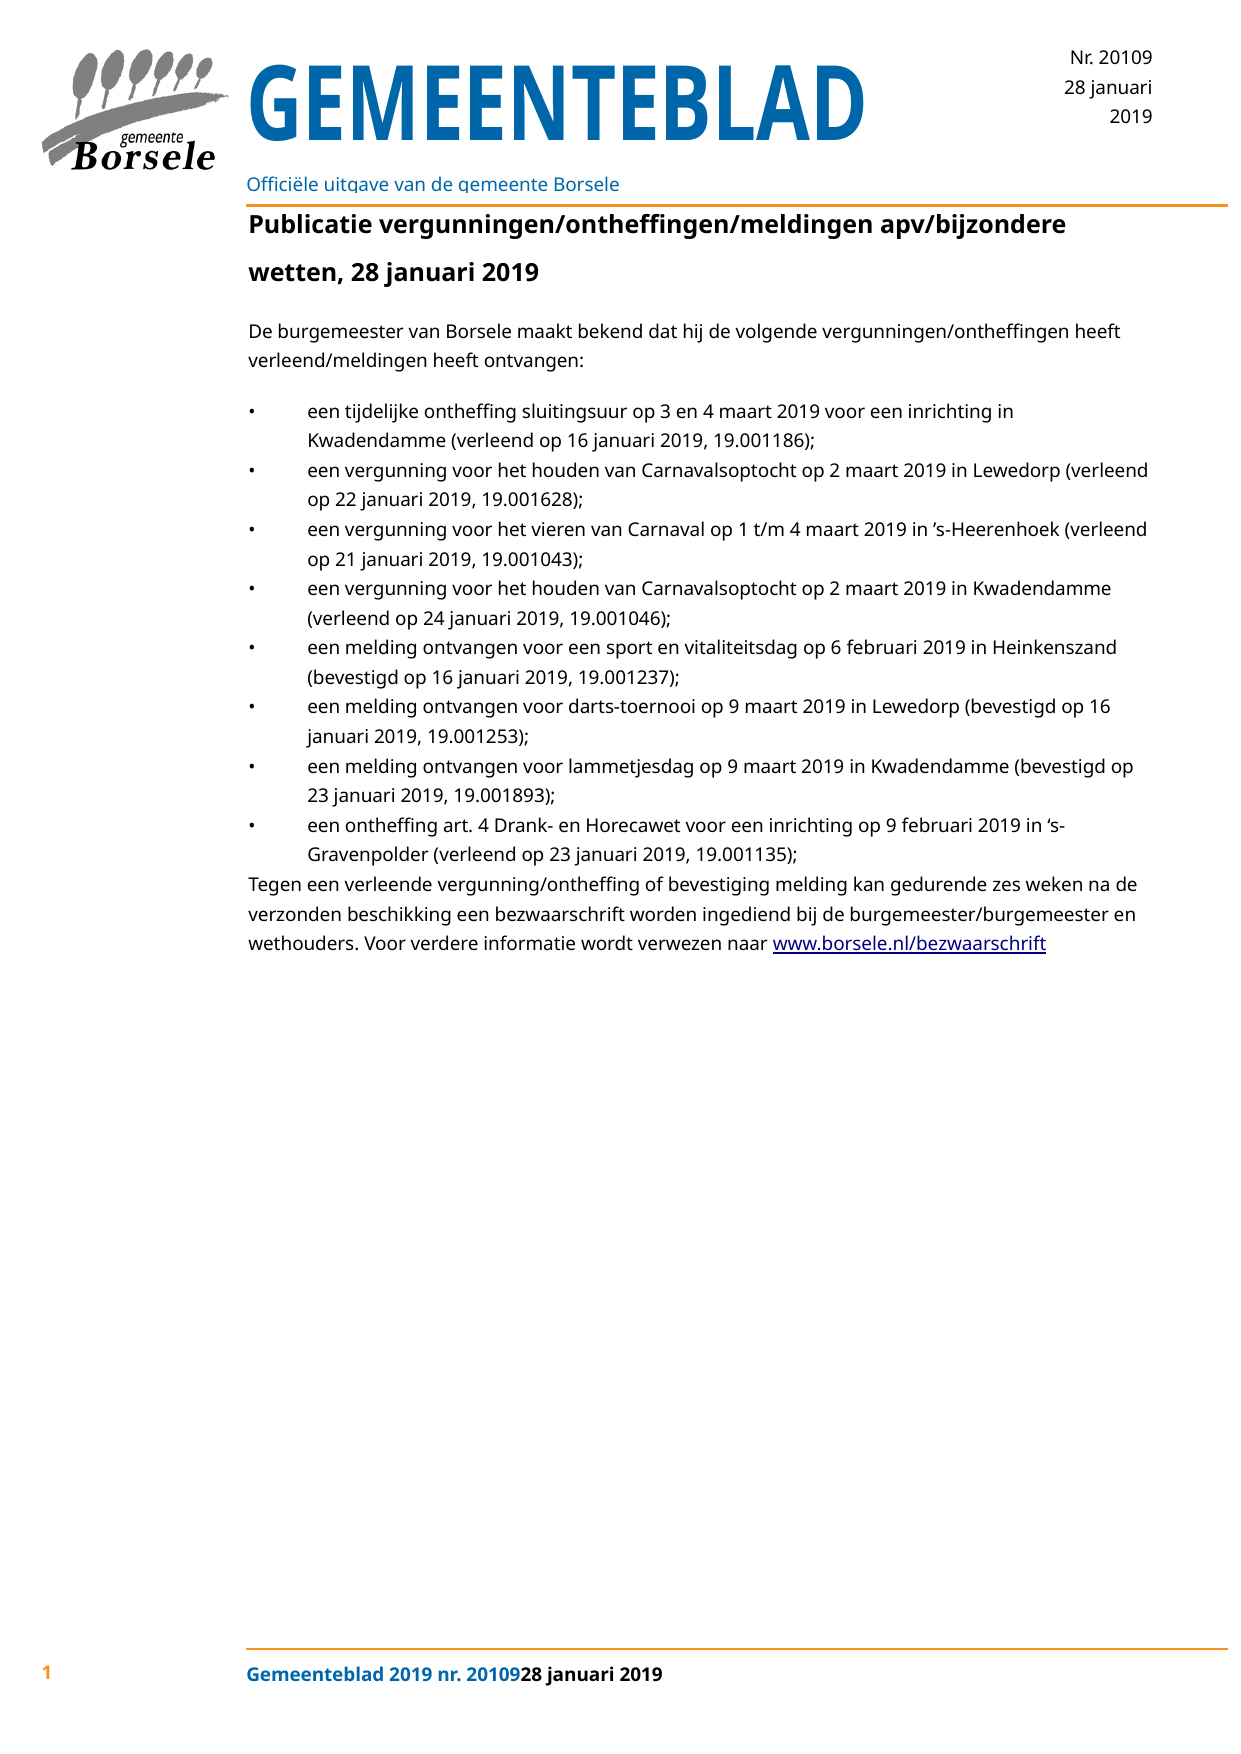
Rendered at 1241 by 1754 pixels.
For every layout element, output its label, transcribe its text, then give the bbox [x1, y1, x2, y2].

list een tijdelijke ontheffing sluitingsuur op 3 en 4 maart 2019 voor een inrichting in Kwadendamme (verleend op 16 januari 2019, 19.001186); [248, 398, 1152, 453]
list een ontheffing art. 4 Drank- en Horecawet voor een inrichting op 9 februari 2019 in ‘s-Gravenpolder (verleend op 23 januari 2019, 19.001135); [248, 812, 1152, 867]
text Publicatie vergunningen/ontheffingen/meldingen apv/bijzondere wetten, 28 januari 2019 [248, 207, 1152, 288]
list een vergunning voor het houden van Carnavalsoptocht op 2 maart 2019 in Kwadendamme (verleend op 24 januari 2019, 19.001046); [248, 575, 1152, 631]
list een vergunning voor het houden van Carnavalsoptocht op 2 maart 2019 in Lewedorp (verleend op 22 januari 2019, 19.001628); [248, 457, 1152, 512]
text De burgemeester van Borsele maakt bekend dat hij de volgende vergunningen/ontheffingen heeft verleend/meldingen heeft ontvangen: [248, 318, 1152, 373]
list een melding ontvangen voor darts-toernooi op 9 maart 2019 in Lewedorp (bevestigd op 16 januari 2019, 19.001253); [248, 694, 1152, 749]
text Tegen een verleende vergunning/ontheffing of bevestiging melding kan gedurende zes weken na de verzonden beschikking een bezwaarschrift worden ingediend bij de burgemeester/burgemeester en wethouders. Voor verdere informatie wordt verwezen naar www.borsele.nl/bezwaarschrift [248, 871, 1152, 956]
list een vergunning voor het vieren van Carnaval op 1 t/m 4 maart 2019 in ’s-Heerenhoek (verleend op 21 januari 2019, 19.001043); [248, 516, 1152, 572]
picture [41, 47, 231, 172]
list een melding ontvangen voor een sport en vitaliteitsdag op 6 februari 2019 in Heinkenszand (bevestigd op 16 januari 2019, 19.001237); [248, 634, 1152, 690]
list een melding ontvangen voor lammetjesdag op 9 maart 2019 in Kwadendamme (bevestigd op 23 januari 2019, 19.001893); [248, 753, 1152, 808]
